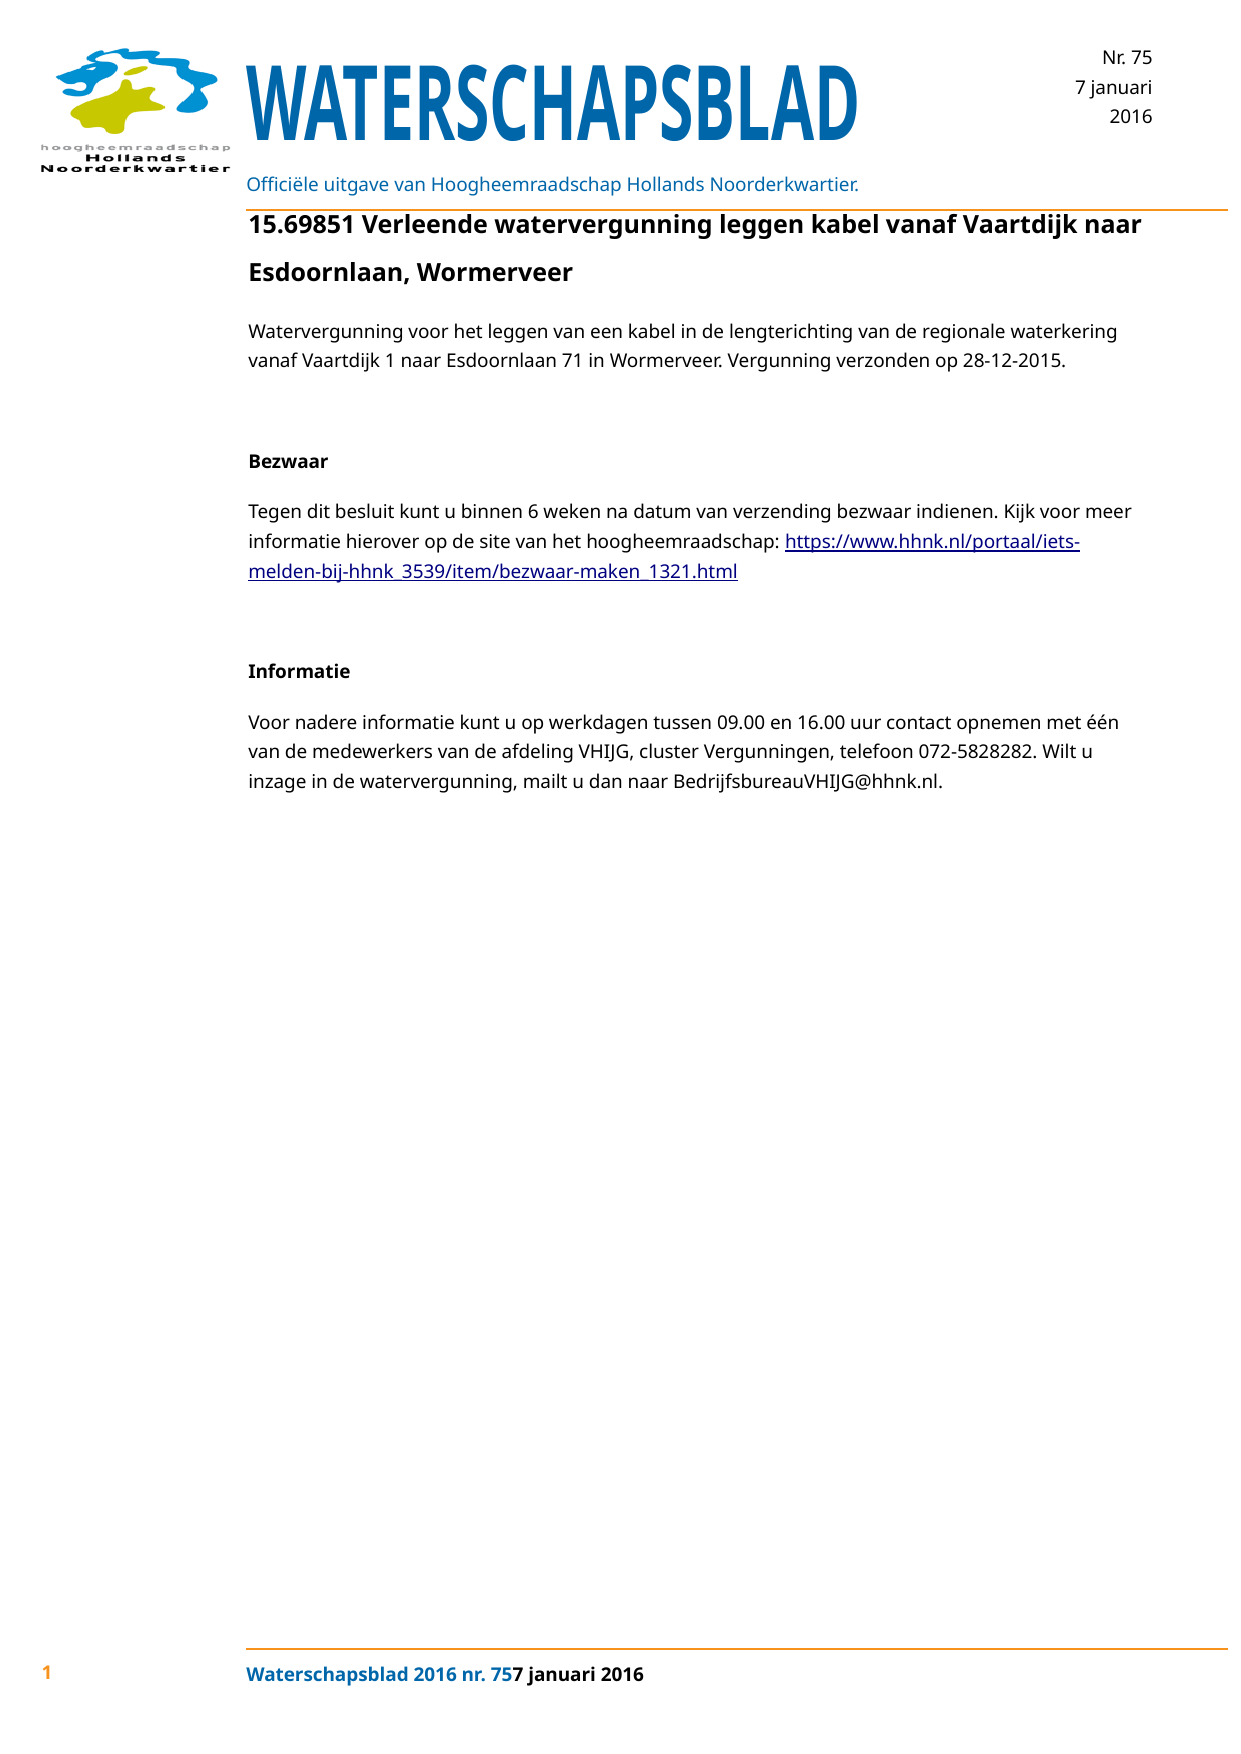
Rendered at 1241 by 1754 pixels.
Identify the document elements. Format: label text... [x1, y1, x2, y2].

text Tegen dit besluit kunt u binnen 6 weken na datum van verzending bezwaar indienen. Kijk voor meer informatie hierover op de site van het hoogheemraadschap: https://www.hhnk.nl/portaal/iets-melden-bij-hhnk_3539/item/bezwaar-maken_1321.html [248, 499, 1152, 584]
text Informatie [248, 659, 1152, 684]
text Watervergunning voor het leggen van een kabel in de lengterichting van de regionale waterkering vanaf Vaartdijk 1 naar Esdoornlaan 71 in Wormerveer. Vergunning verzonden op 28-12-2015. [248, 318, 1152, 373]
text Voor nadere informatie kunt u op werkdagen tussen 09.00 en 16.00 uur contact opnemen met één van de medewerkers van de afdeling VHIJG, cluster Vergunningen, telefoon 072-5828282. Wilt u inzage in de watervergunning, mailt u dan naar BedrijfsbureauVHIJG@hhnk.nl. [248, 709, 1152, 794]
text Bezwaar [248, 448, 1152, 474]
picture [41, 47, 231, 172]
text 15.69851 Verleende watervergunning leggen kabel vanaf Vaartdijk naar Esdoornlaan, Wormerveer [248, 211, 1152, 288]
